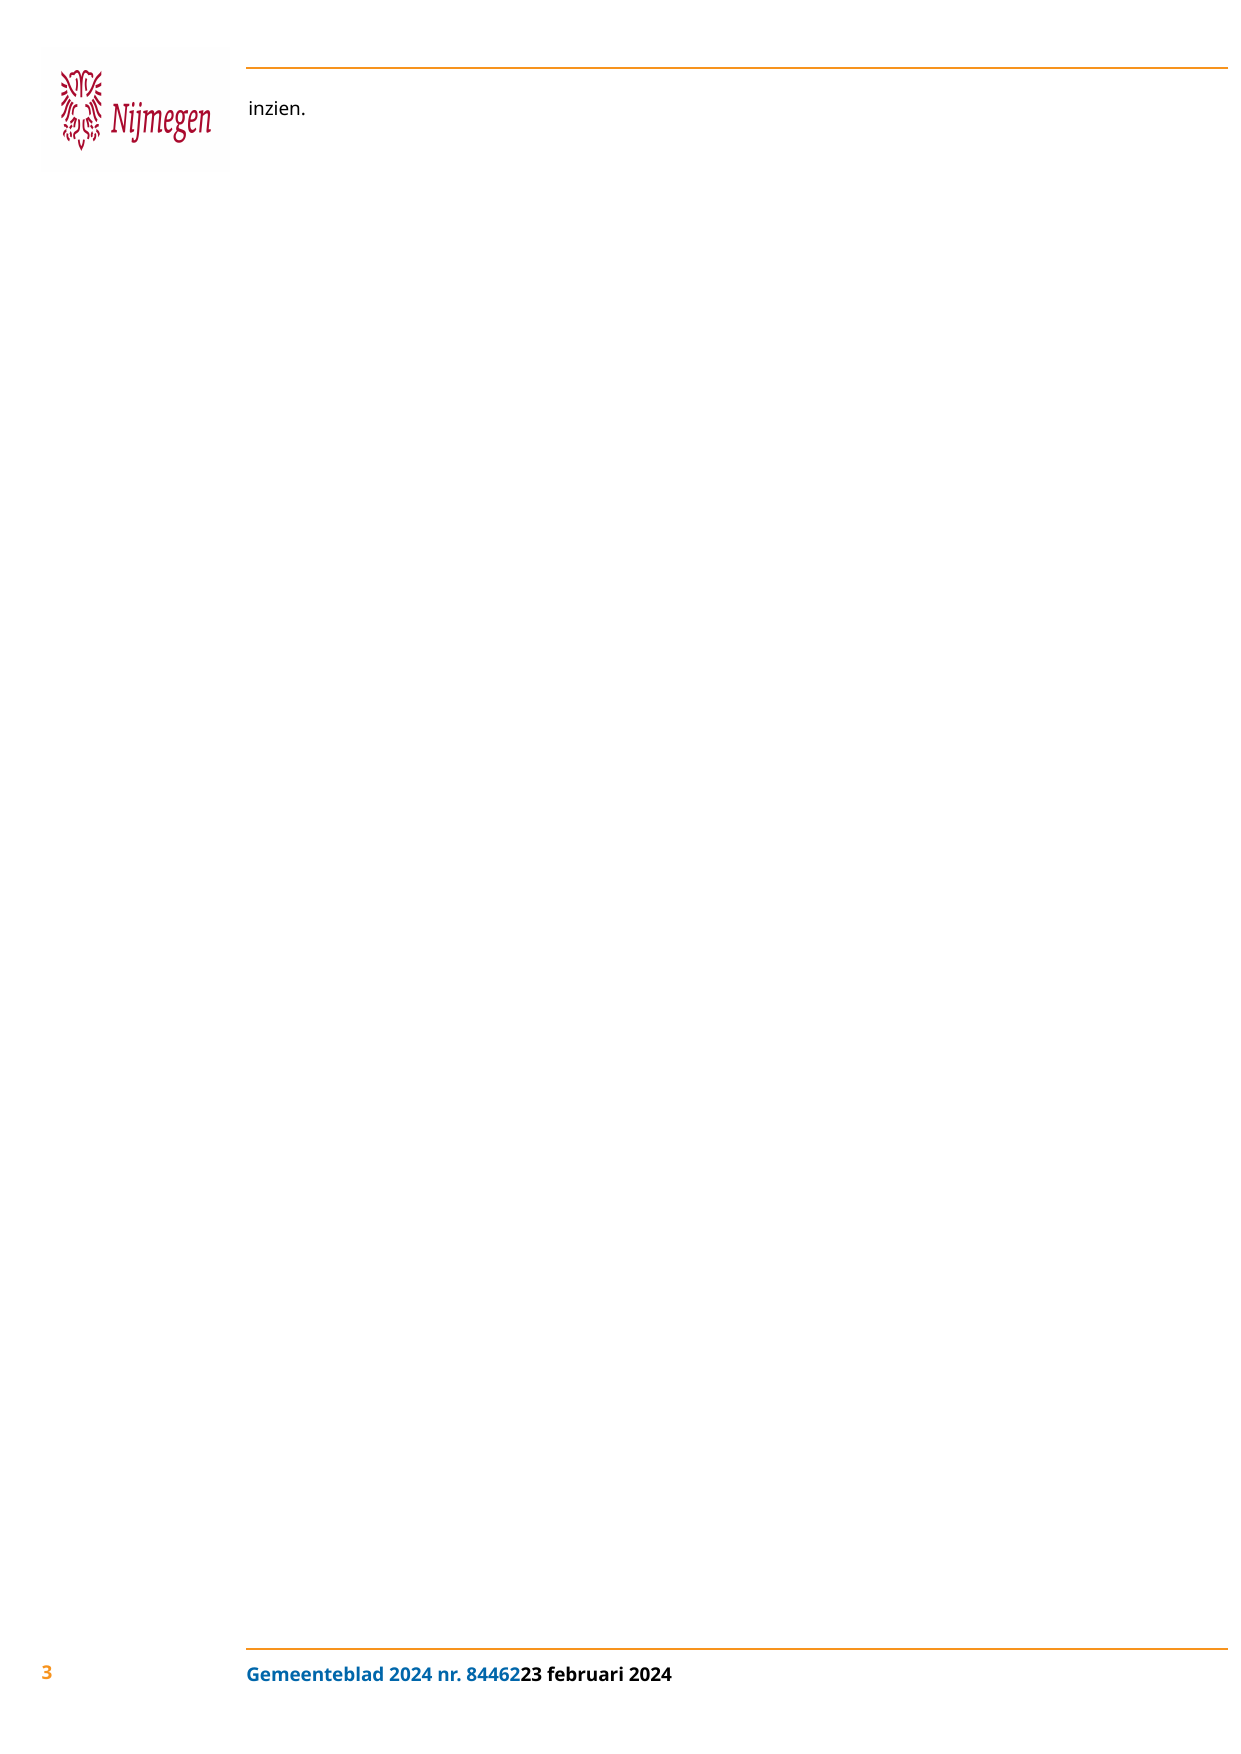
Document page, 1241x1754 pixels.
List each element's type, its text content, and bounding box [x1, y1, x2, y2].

picture [41, 47, 231, 172]
text inzien. [248, 95, 1152, 121]
